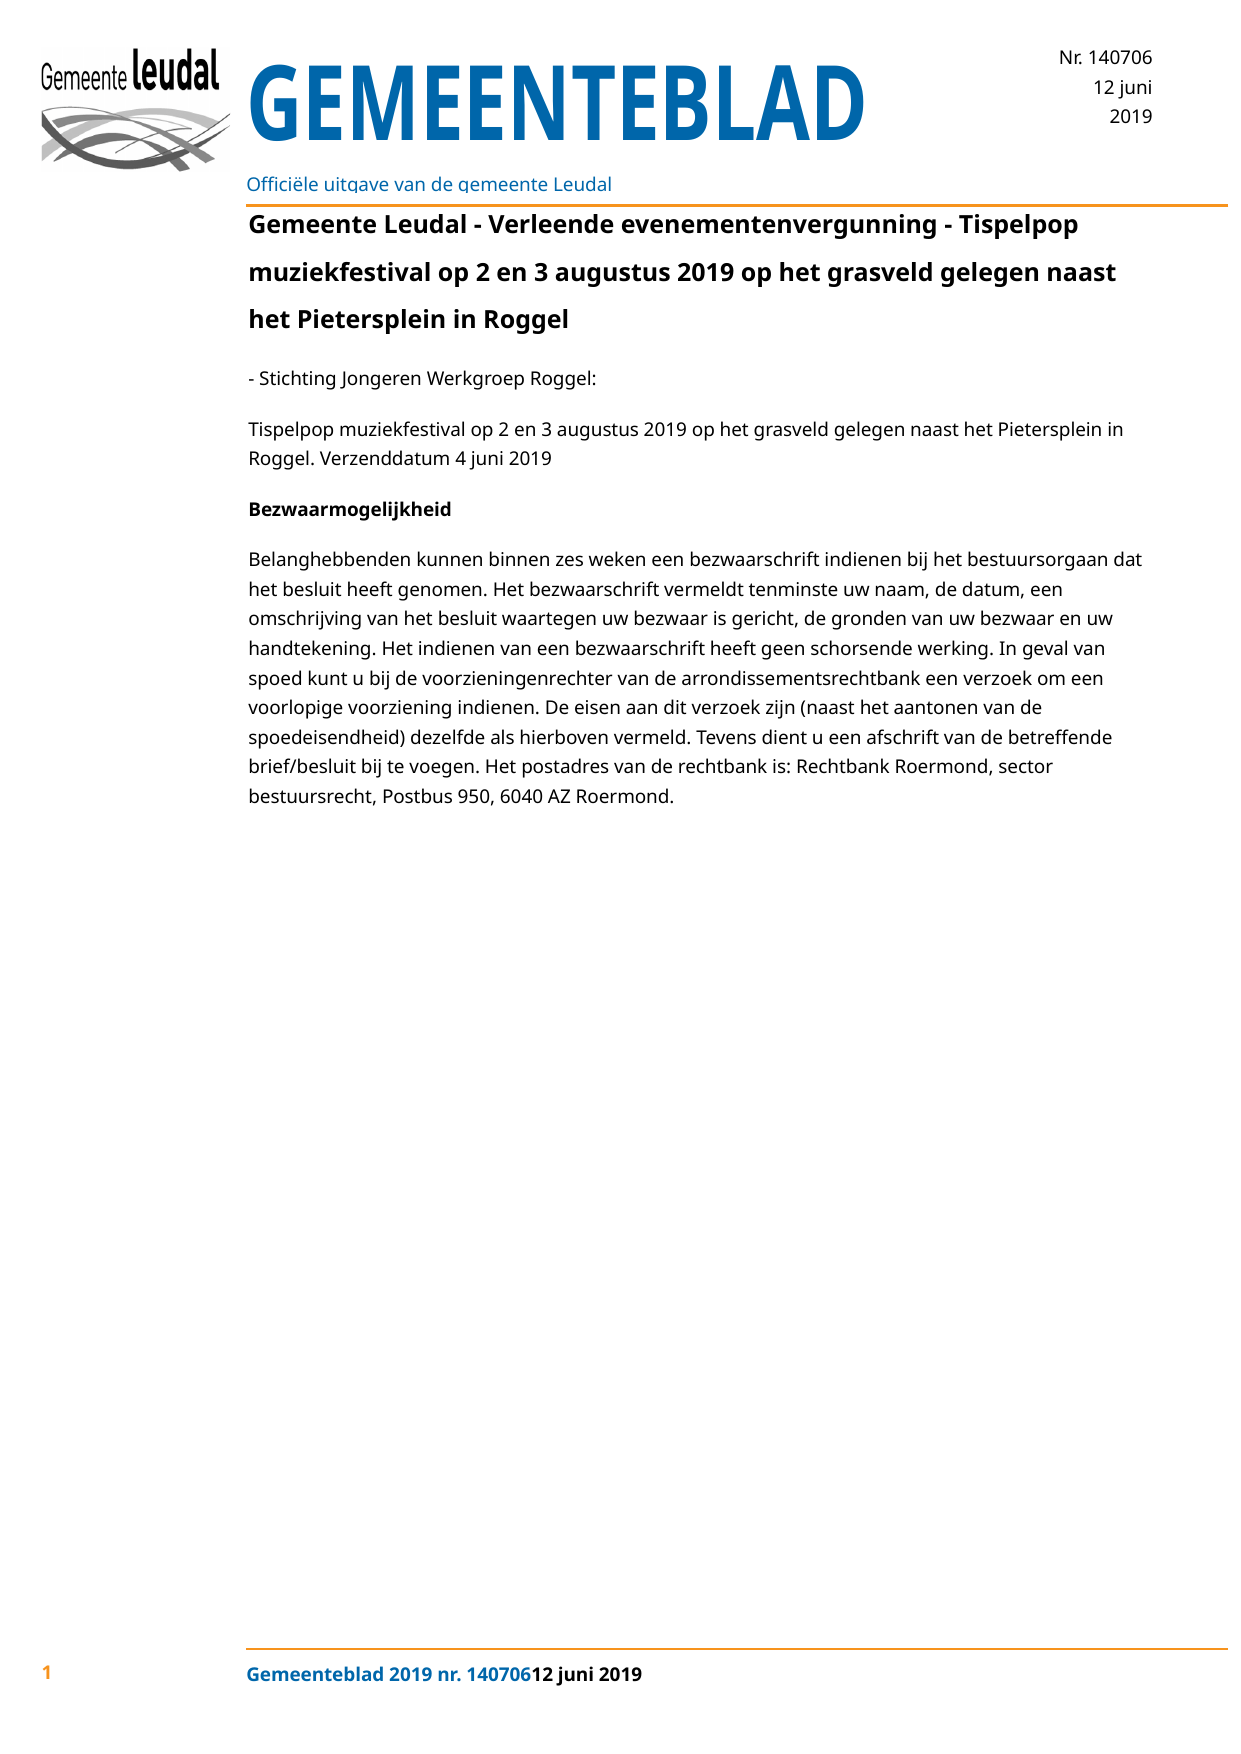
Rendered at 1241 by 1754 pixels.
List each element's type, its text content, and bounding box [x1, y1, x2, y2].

text - Stichting Jongeren Werkgroep Roggel: [248, 366, 1152, 391]
text Belanghebbenden kunnen binnen zes weken een bezwaarschrift indienen bij het bestuursorgaan dat het besluit heeft genomen. Het bezwaarschrift vermeldt tenminste uw naam, de datum, een omschrijving van het besluit waartegen uw bezwaar is gericht, de gronden van uw bezwaar en uw handtekening. Het indienen van een bezwaarschrift heeft geen schorsende werking. In geval van spoed kunt u bij de voorzieningenrechter van de arrondissementsrechtbank een verzoek om een voorlopige voorziening indienen. De eisen aan dit verzoek zijn (naast het aantonen van de spoedeisendheid) dezelfde als hierboven vermeld. Tevens dient u een afschrift van de betreffende brief/besluit bij te voegen. Het postadres van de rechtbank is: Rechtbank Roermond, sector bestuursrecht, Postbus 950, 6040 AZ Roermond. [248, 546, 1152, 809]
text Tispelpop muziekfestival op 2 en 3 augustus 2019 op het grasveld gelegen naast het Pietersplein in Roggel. Verzenddatum 4 juni 2019 [248, 416, 1152, 471]
text Gemeente Leudal - Verleende evenementenvergunning - Tispelpop muziekfestival op 2 en 3 augustus 2019 op het grasveld gelegen naast het Pietersplein in Roggel [248, 207, 1152, 336]
picture [41, 47, 231, 172]
text Bezwaarmogelijkheid [248, 496, 1152, 522]
